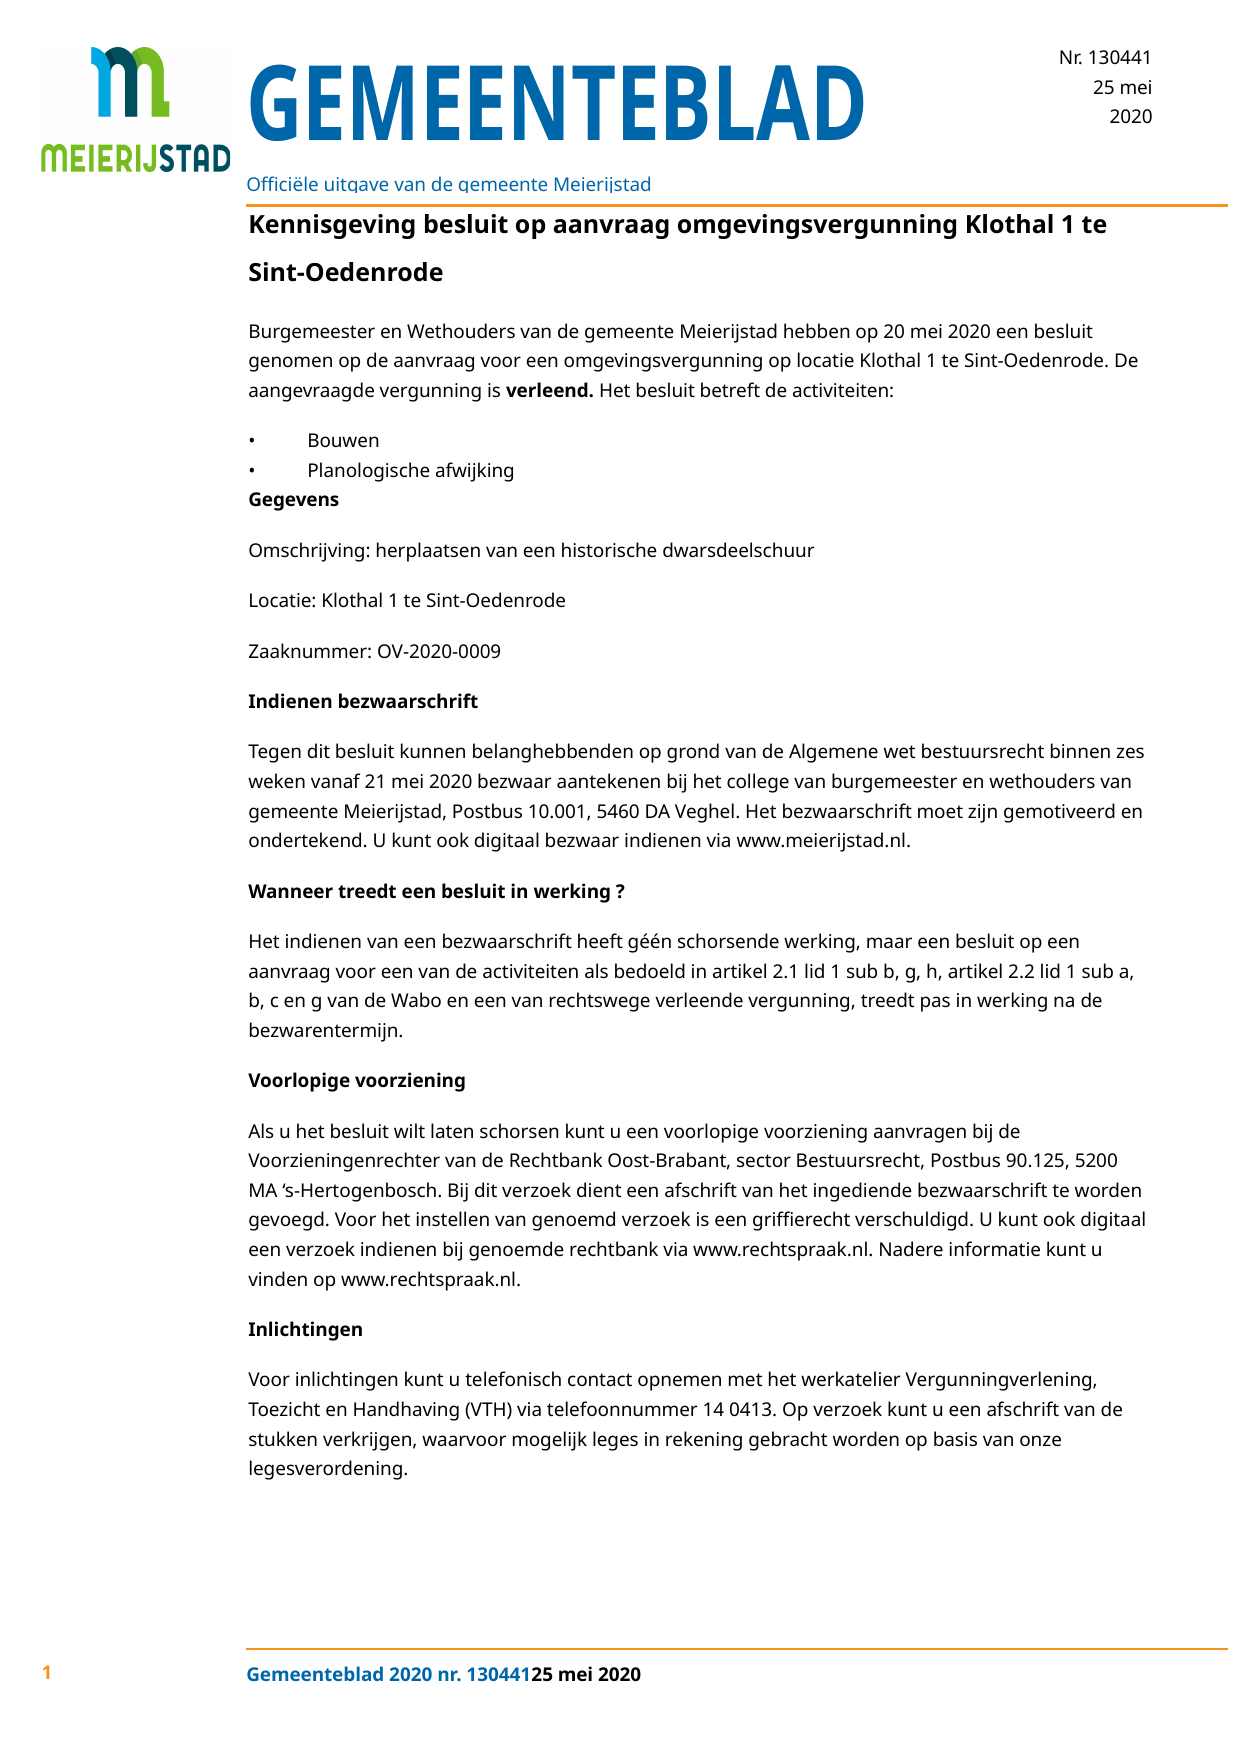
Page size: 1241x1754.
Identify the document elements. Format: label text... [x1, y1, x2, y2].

text Voor inlichtingen kunt u telefonisch contact opnemen met het werkatelier Vergunningverlening, Toezicht en Handhaving (VTH) via telefoonnummer 14 0413. Op verzoek kunt u een afschrift van de stukken verkrijgen, waarvoor mogelijk leges in rekening gebracht worden op basis van onze legesverordening. [248, 1367, 1152, 1481]
text Indienen bezwaarschrift [248, 688, 1152, 714]
text Kennisgeving besluit op aanvraag omgevingsvergunning Klothal 1 te Sint-Oedenrode [248, 207, 1152, 288]
text Zaaknummer: OV-2020-0009 [248, 638, 1152, 664]
text Inlichtingen [248, 1316, 1152, 1342]
text Burgemeester en Wethouders van de gemeente Meierijstad hebben op 20 mei 2020 een besluit genomen op de aanvraag voor een omgevingsvergunning op locatie Klothal 1 te Sint-Oedenrode. De aangevraagde vergunning is verleend. Het besluit betreft de activiteiten: [248, 318, 1152, 403]
text Locatie: Klothal 1 te Sint-Oedenrode [248, 587, 1152, 613]
text Omschrijving: herplaatsen van een historische dwarsdeelschuur [248, 537, 1152, 563]
picture [41, 47, 231, 172]
text Voorlopige voorziening [248, 1067, 1152, 1093]
list Bouwen [248, 427, 1152, 453]
list Planologische afwijking [248, 457, 1152, 483]
text Wanneer treedt een besluit in werking ? [248, 878, 1152, 904]
text Gegevens [248, 487, 1152, 512]
text Tegen dit besluit kunnen belanghebbenden op grond van de Algemene wet bestuursrecht binnen zes weken vanaf 21 mei 2020 bezwaar aantekenen bij het college van burgemeester en wethouders van gemeente Meierijstad, Postbus 10.001, 5460 DA Veghel. Het bezwaarschrift moet zijn gemotiveerd en ondertekend. U kunt ook digitaal bezwaar indienen via www.meierijstad.nl. [248, 739, 1152, 853]
text Als u het besluit wilt laten schorsen kunt u een voorlopige voorziening aanvragen bij de Voorzieningenrechter van de Rechtbank Oost-Brabant, sector Bestuursrecht, Postbus 90.125, 5200 MA ‘s-Hertogenbosch. Bij dit verzoek dient een afschrift van het ingediende bezwaarschrift te worden gevoegd. Voor het instellen van genoemd verzoek is een griffierecht verschuldigd. U kunt ook digitaal een verzoek indienen bij genoemde rechtbank via www.rechtspraak.nl. Nadere informatie kunt u vinden op www.rechtspraak.nl. [248, 1118, 1152, 1292]
text Het indienen van een bezwaarschrift heeft géén schorsende werking, maar een besluit op een aanvraag voor een van de activiteiten als bedoeld in artikel 2.1 lid 1 sub b, g, h, artikel 2.2 lid 1 sub a, b, c en g van de Wabo en een van rechtswege verleende vergunning, treedt pas in werking na de bezwarentermijn. [248, 928, 1152, 1043]
